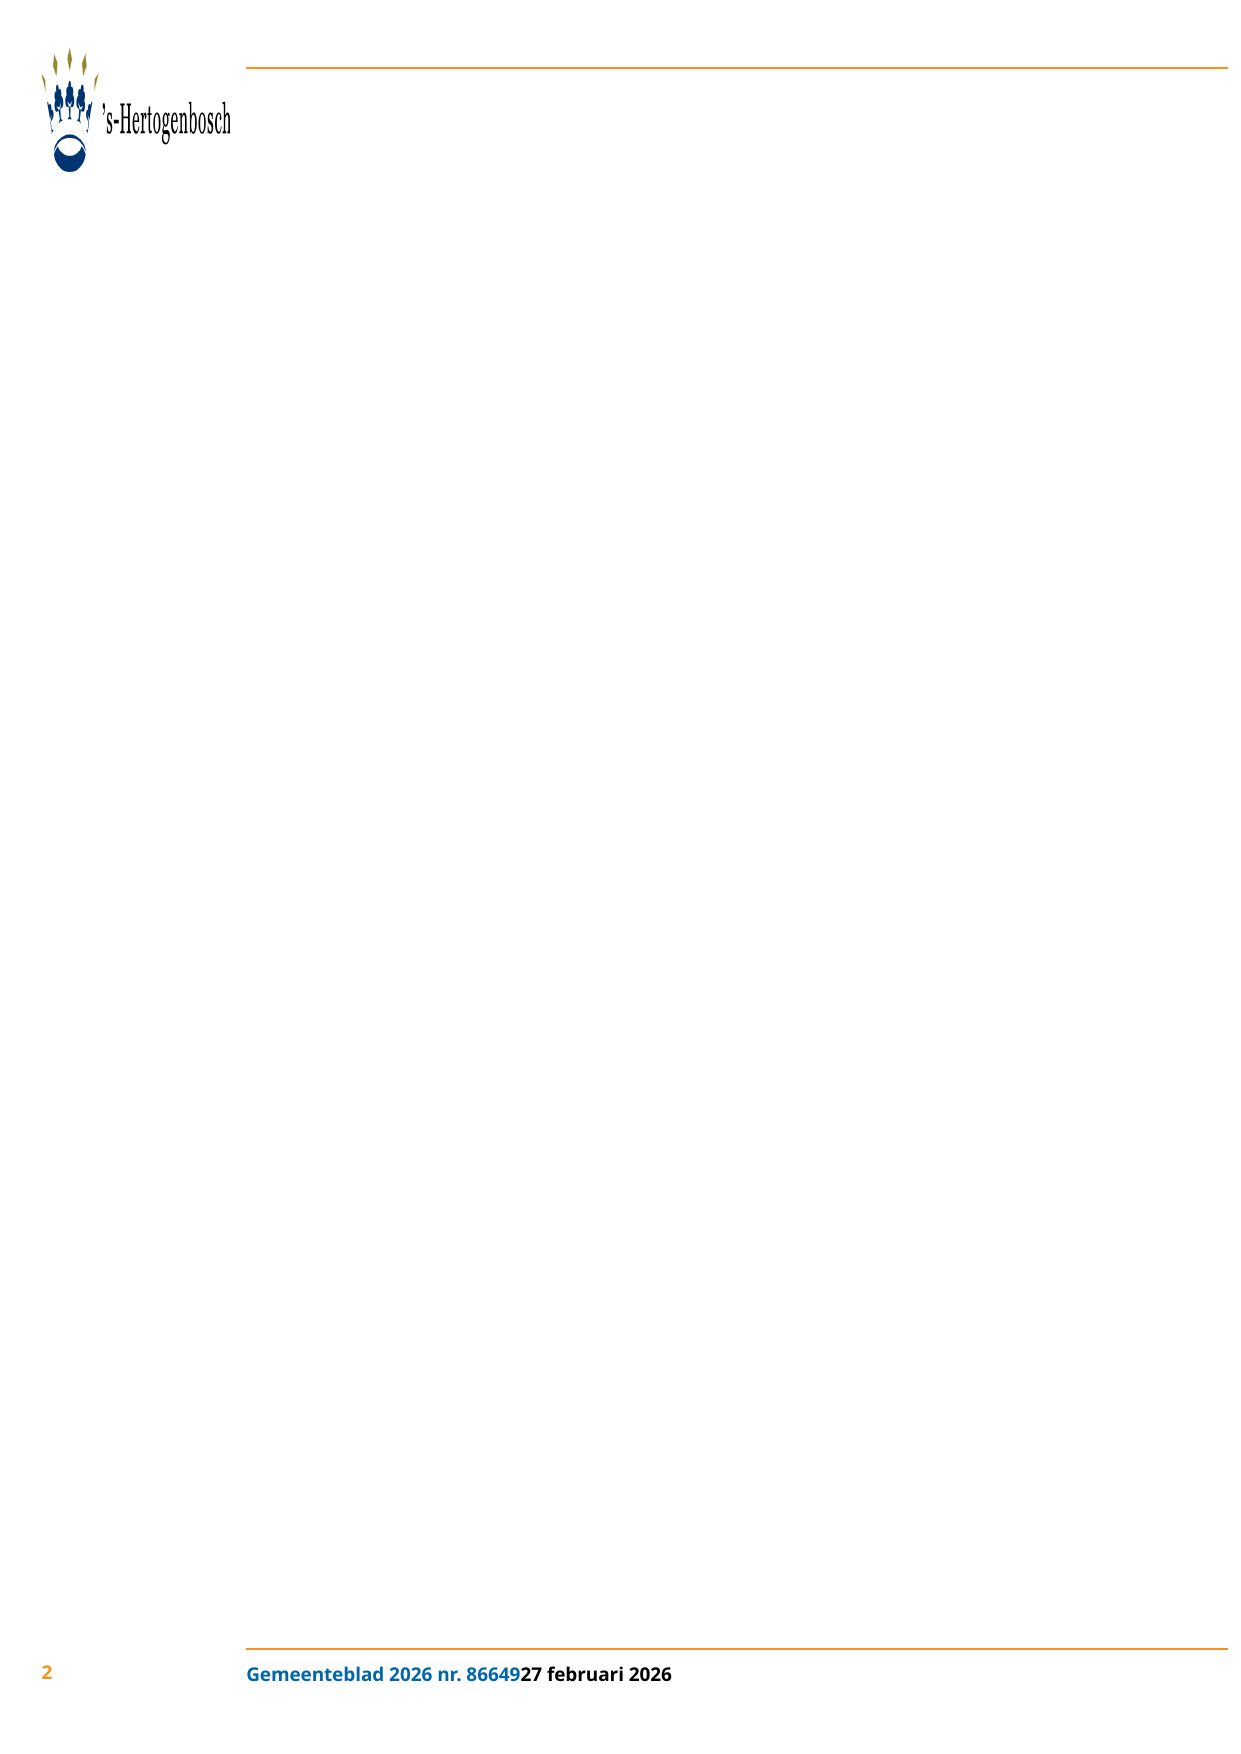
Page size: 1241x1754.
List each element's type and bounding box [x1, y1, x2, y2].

picture [41, 47, 231, 172]
